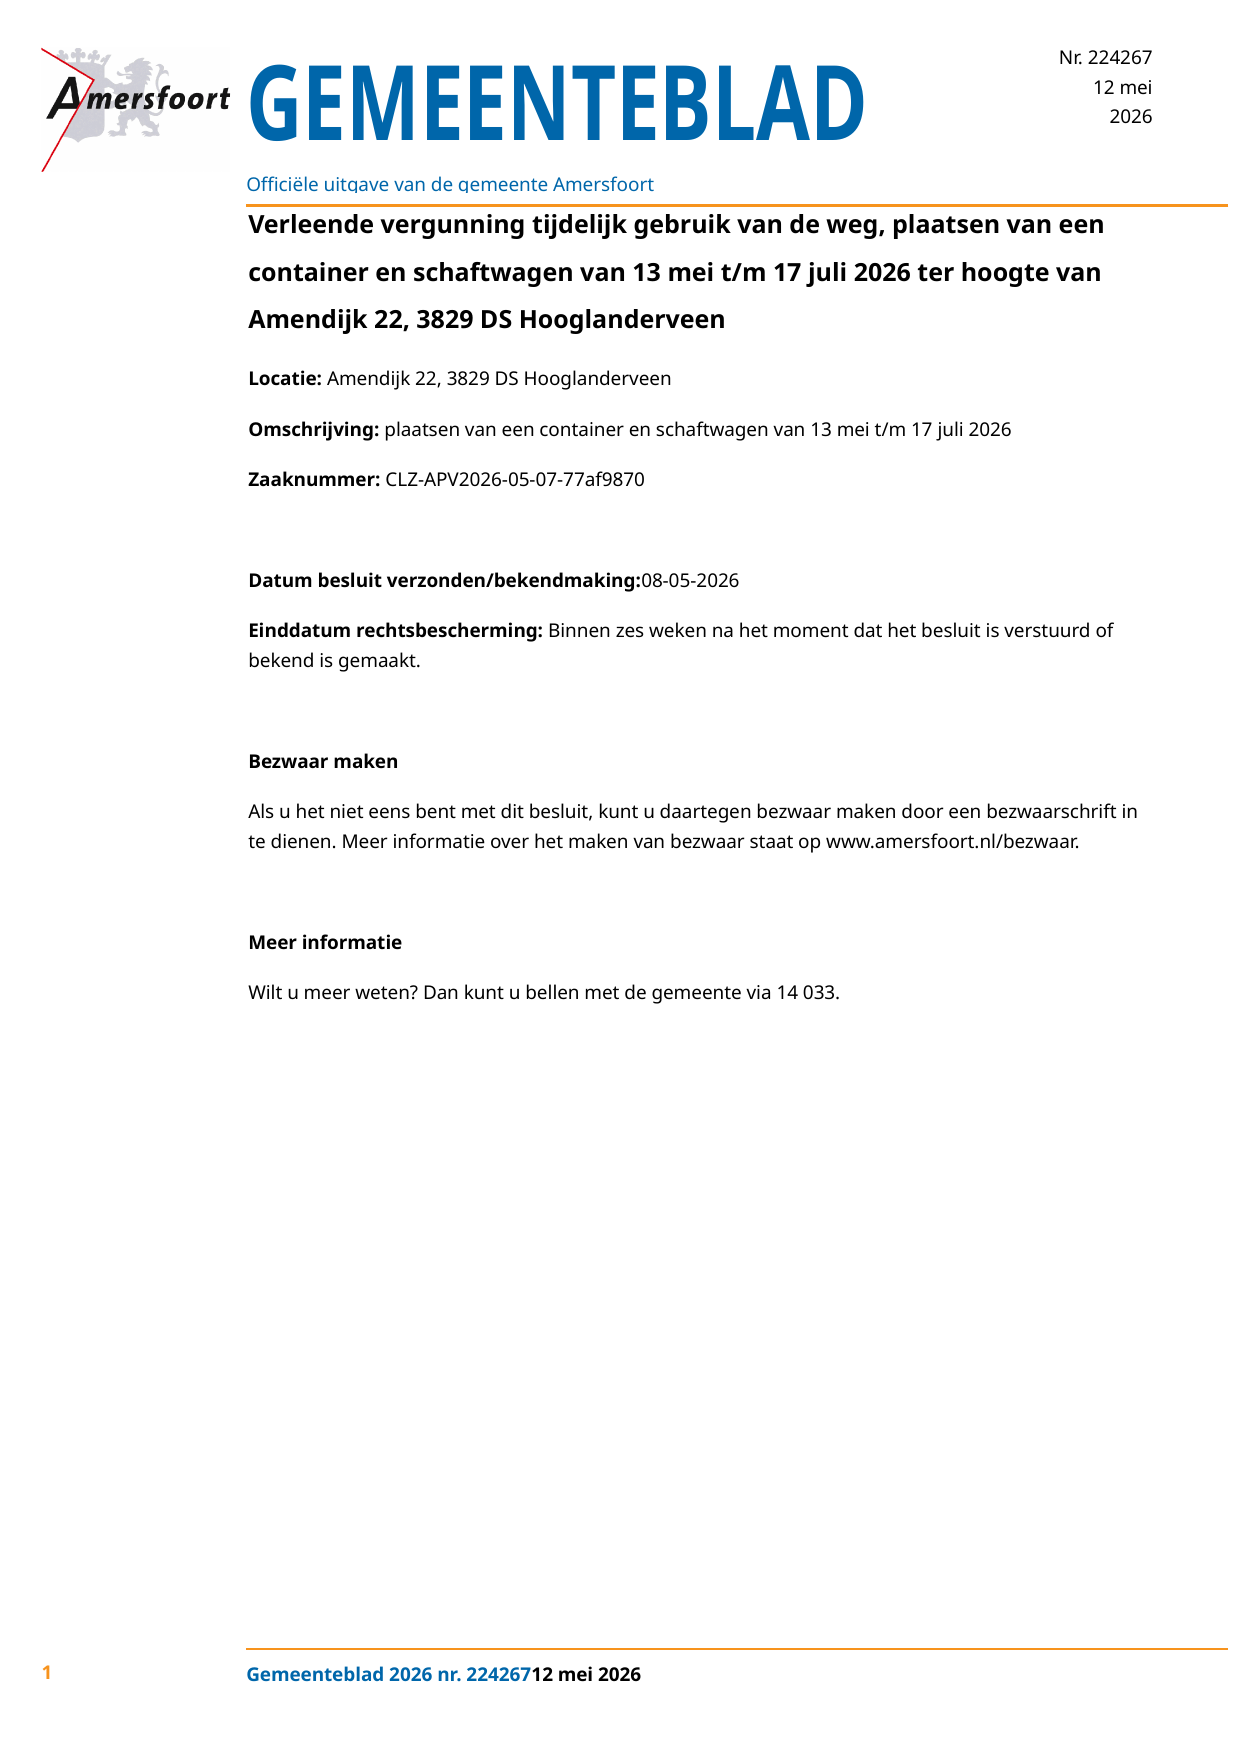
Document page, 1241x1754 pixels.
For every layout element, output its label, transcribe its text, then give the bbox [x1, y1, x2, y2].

picture [41, 47, 231, 172]
text Zaaknummer: CLZ-APV2026-05-07-77af9870 [248, 466, 1152, 492]
text Als u het niet eens bent met dit besluit, kunt u daartegen bezwaar maken door een bezwaarschrift in te dienen. Meer informatie over het maken van bezwaar staat op www.amersfoort.nl/bezwaar. [248, 798, 1152, 854]
text Locatie: Amendijk 22, 3829 DS Hooglanderveen [248, 366, 1152, 391]
text Verleende vergunning tijdelijk gebruik van de weg, plaatsen van een container en schaftwagen van 13 mei t/m 17 juli 2026 ter hoogte van Amendijk 22, 3829 DS Hooglanderveen [248, 207, 1152, 336]
text Meer informatie [248, 929, 1152, 954]
text Einddatum rechtsbescherming: Binnen zes weken na het moment dat het besluit is verstuurd of bekend is gemaakt. [248, 618, 1152, 673]
text Datum besluit verzonden/bekendmaking:08-05-2026 [248, 567, 1152, 593]
text Bezwaar maken [248, 748, 1152, 774]
text Omschrijving: plaatsen van een container en schaftwagen van 13 mei t/m 17 juli 2026 [248, 416, 1152, 442]
text Wilt u meer weten? Dan kunt u bellen met de gemeente via 14 033. [248, 979, 1152, 1005]
